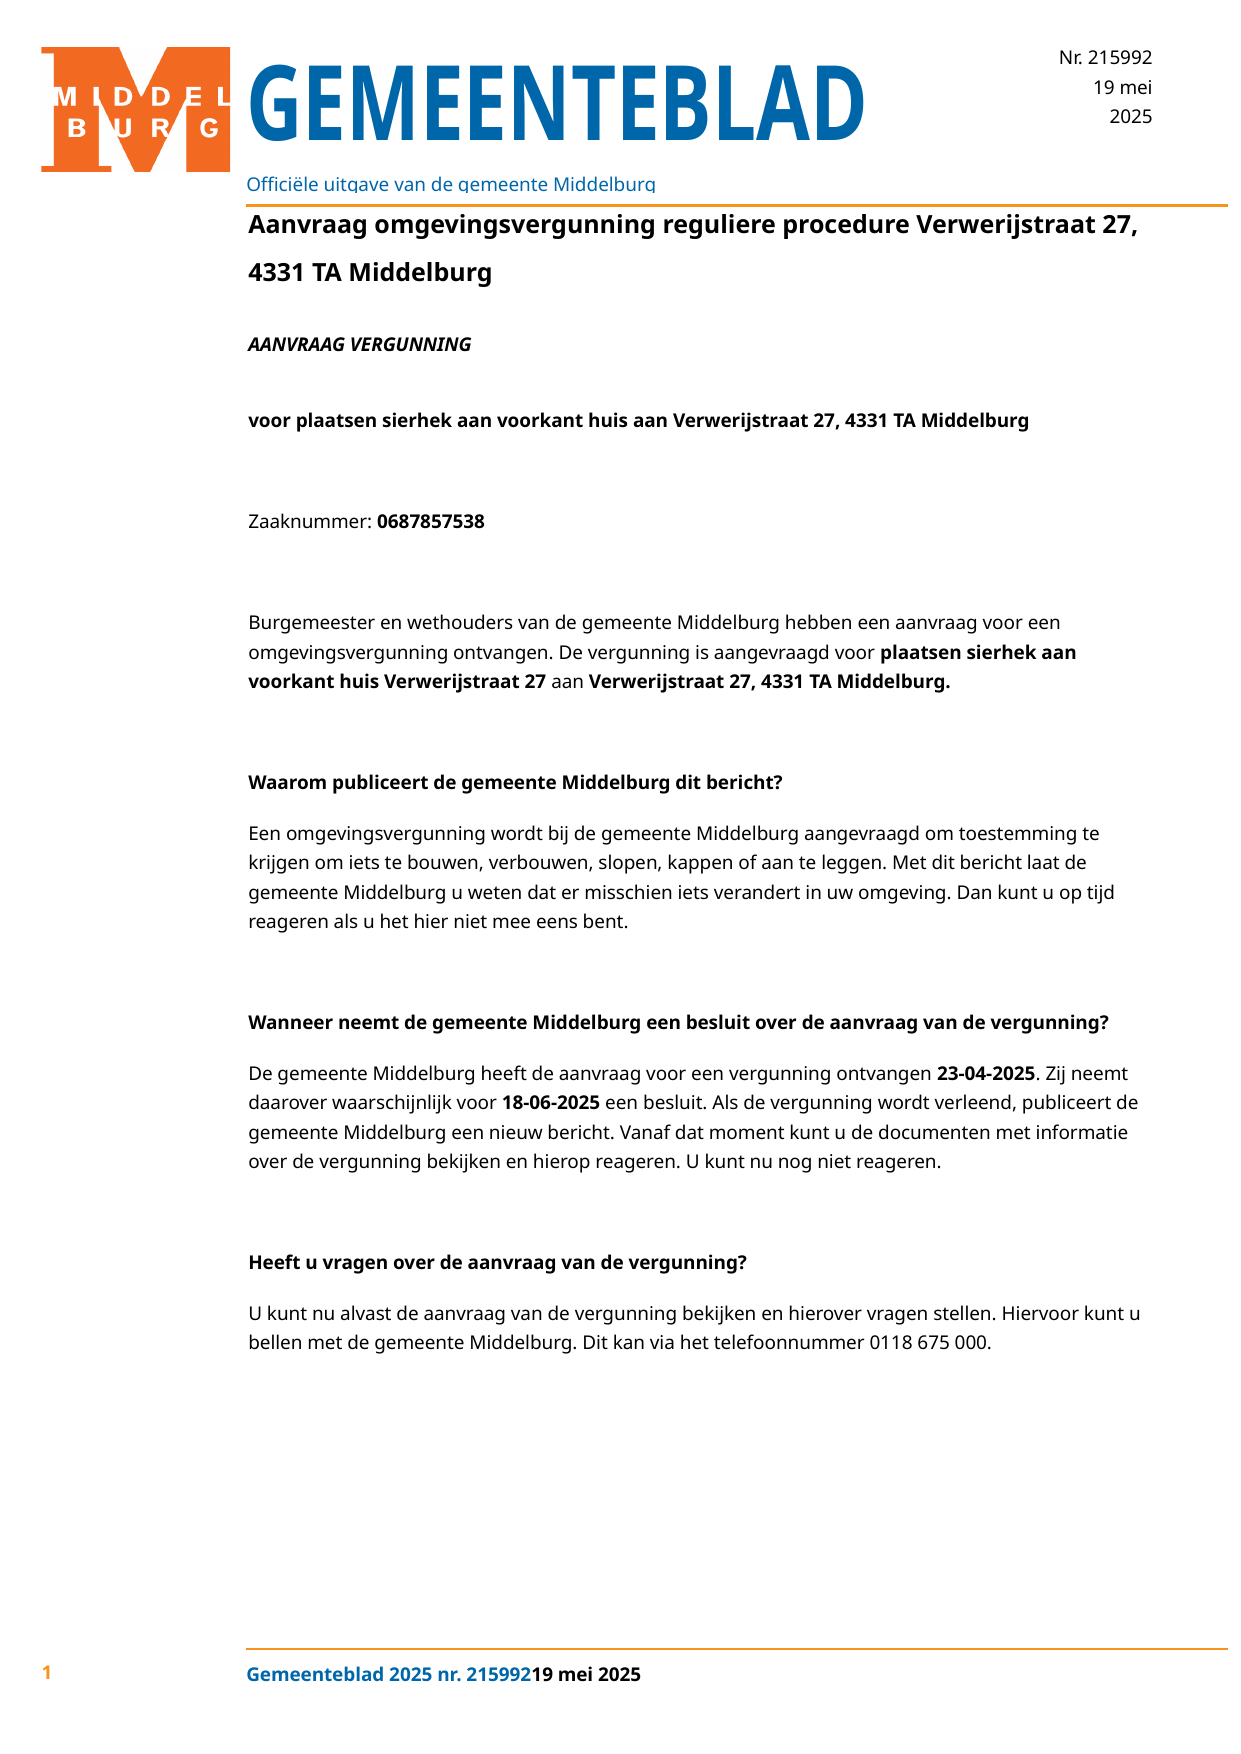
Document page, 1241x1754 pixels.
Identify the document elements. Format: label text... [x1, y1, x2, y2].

text Een omgevingsvergunning wordt bij de gemeente Middelburg aangevraagd om toestemming te krijgen om iets te bouwen, verbouwen, slopen, kappen of aan te leggen. Met dit bericht laat de gemeente Middelburg u weten dat er misschien iets verandert in uw omgeving. Dan kunt u op tijd reageren als u het hier niet mee eens bent. [248, 820, 1152, 934]
text voor plaatsen sierhek aan voorkant huis aan Verwerijstraat 27, 4331 TA Middelburg [248, 408, 1152, 433]
text Wanneer neemt de gemeente Middelburg een besluit over de aanvraag van de vergunning? [248, 1009, 1152, 1035]
picture [41, 47, 231, 172]
text U kunt nu alvast de aanvraag van de vergunning bekijken en hierover vragen stellen. Hiervoor kunt u bellen met de gemeente Middelburg. Dit kan via het telefoonnummer 0118 675 000. [248, 1300, 1152, 1355]
text AANVRAAG VERGUNNING [248, 331, 1152, 357]
text Burgemeester en wethouders van de gemeente Middelburg hebben een aanvraag voor een omgevingsvergunning ontvangen. De vergunning is aangevraagd voor plaatsen sierhek aan voorkant huis Verwerijstraat 27 aan Verwerijstraat 27, 4331 TA Middelburg. [248, 609, 1152, 694]
text Waarom publiceert de gemeente Middelburg dit bericht? [248, 769, 1152, 795]
text Zaaknummer: 0687857538 [248, 508, 1152, 534]
text Heeft u vragen over de aanvraag van de vergunning? [248, 1249, 1152, 1275]
text De gemeente Middelburg heeft de aanvraag voor een vergunning ontvangen 23-04-2025. Zij neemt daarover waarschijnlijk voor 18-06-2025 een besluit. Als de vergunning wordt verleend, publiceert de gemeente Middelburg een nieuw bericht. Vanaf dat moment kunt u de documenten met informatie over de vergunning bekijken en hierop reageren. U kunt nu nog niet reageren. [248, 1060, 1152, 1174]
text Aanvraag omgevingsvergunning reguliere procedure Verwerijstraat 27, 4331 TA Middelburg [248, 207, 1152, 288]
